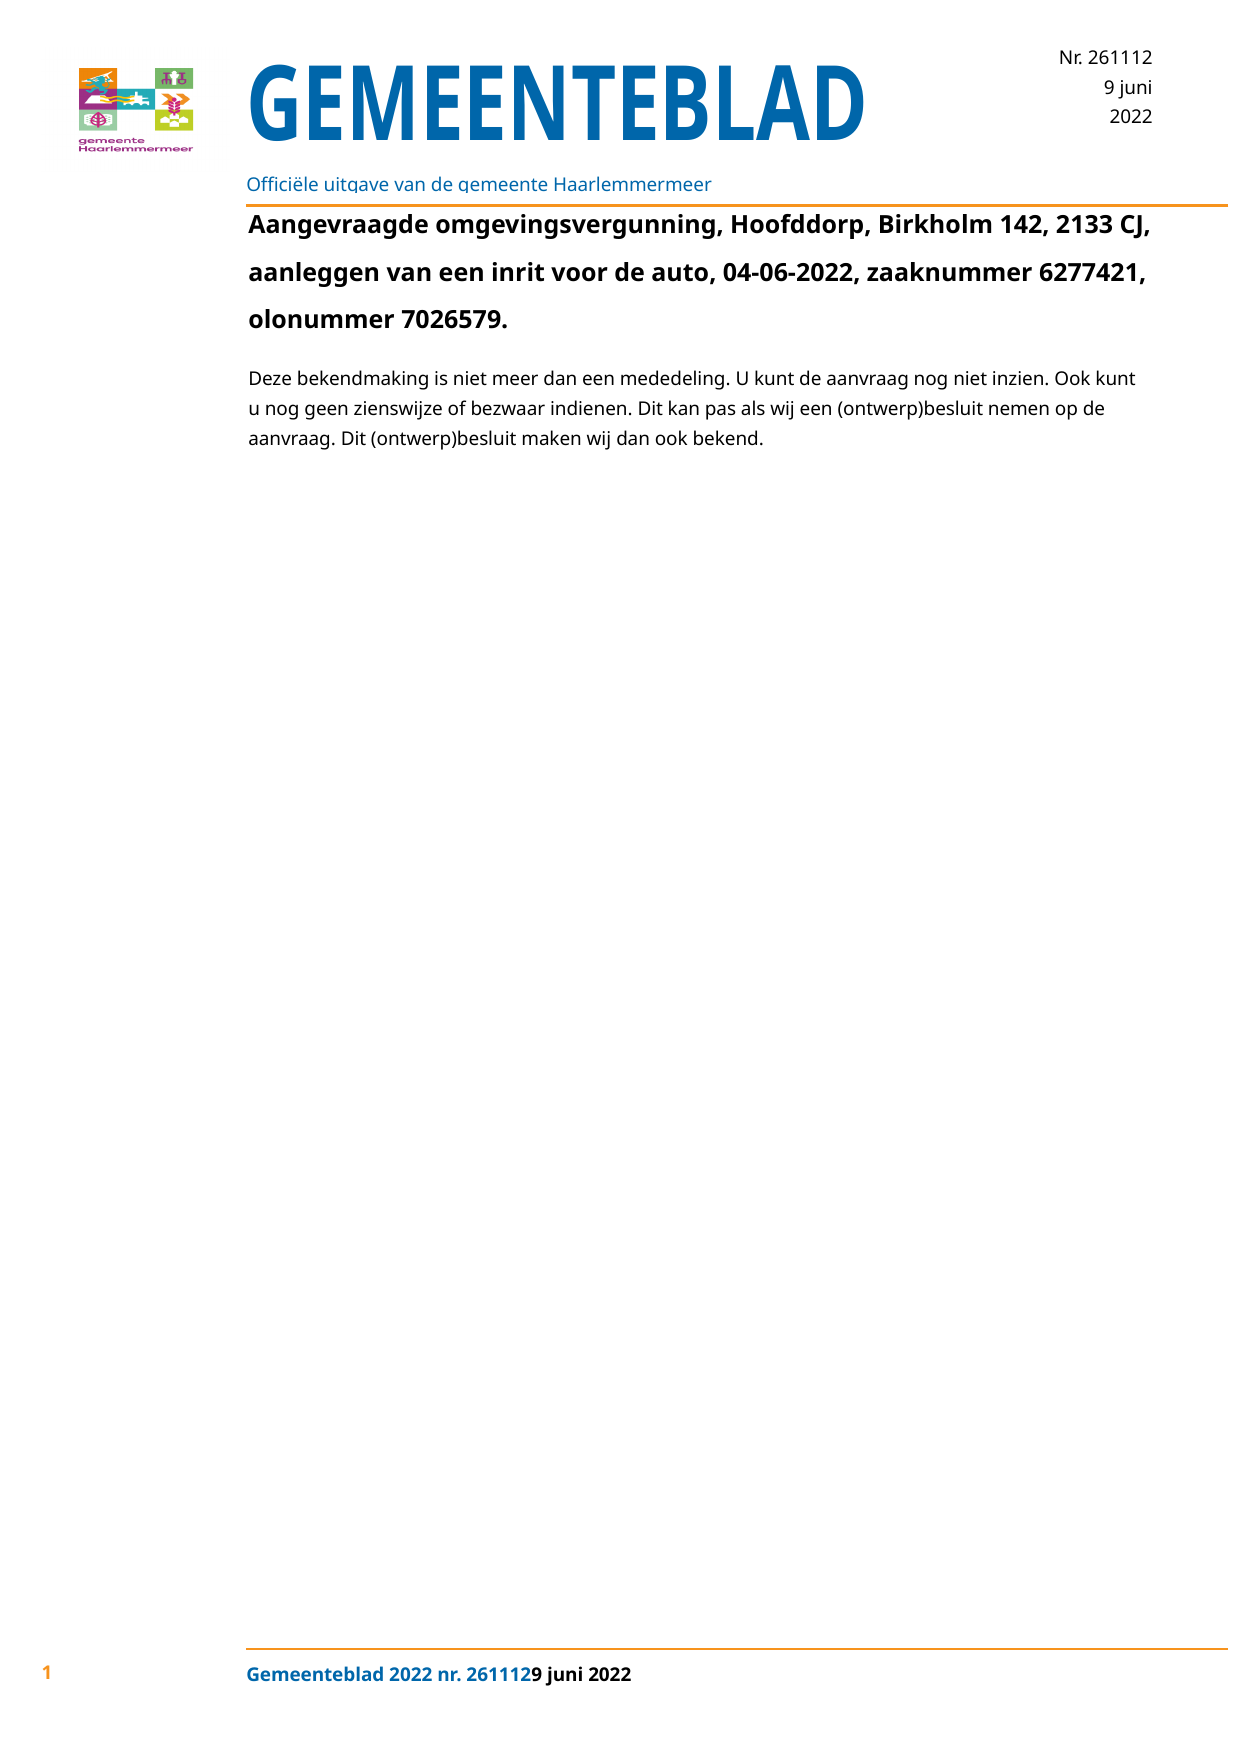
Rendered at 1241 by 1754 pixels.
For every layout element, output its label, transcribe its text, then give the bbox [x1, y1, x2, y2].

text Aangevraagde omgevingsvergunning, Hoofddorp, Birkholm 142, 2133 CJ, aanleggen van een inrit voor de auto, 04-06-2022, zaaknummer 6277421, olonummer 7026579. [248, 207, 1152, 336]
picture [41, 47, 231, 172]
text Deze bekendmaking is niet meer dan een mededeling. U kunt de aanvraag nog niet inzien. Ook kunt u nog geen zienswijze of bezwaar indienen. Dit kan pas als wij een (ontwerp)besluit nemen op de aanvraag. Dit (ontwerp)besluit maken wij dan ook bekend. [248, 366, 1152, 450]
